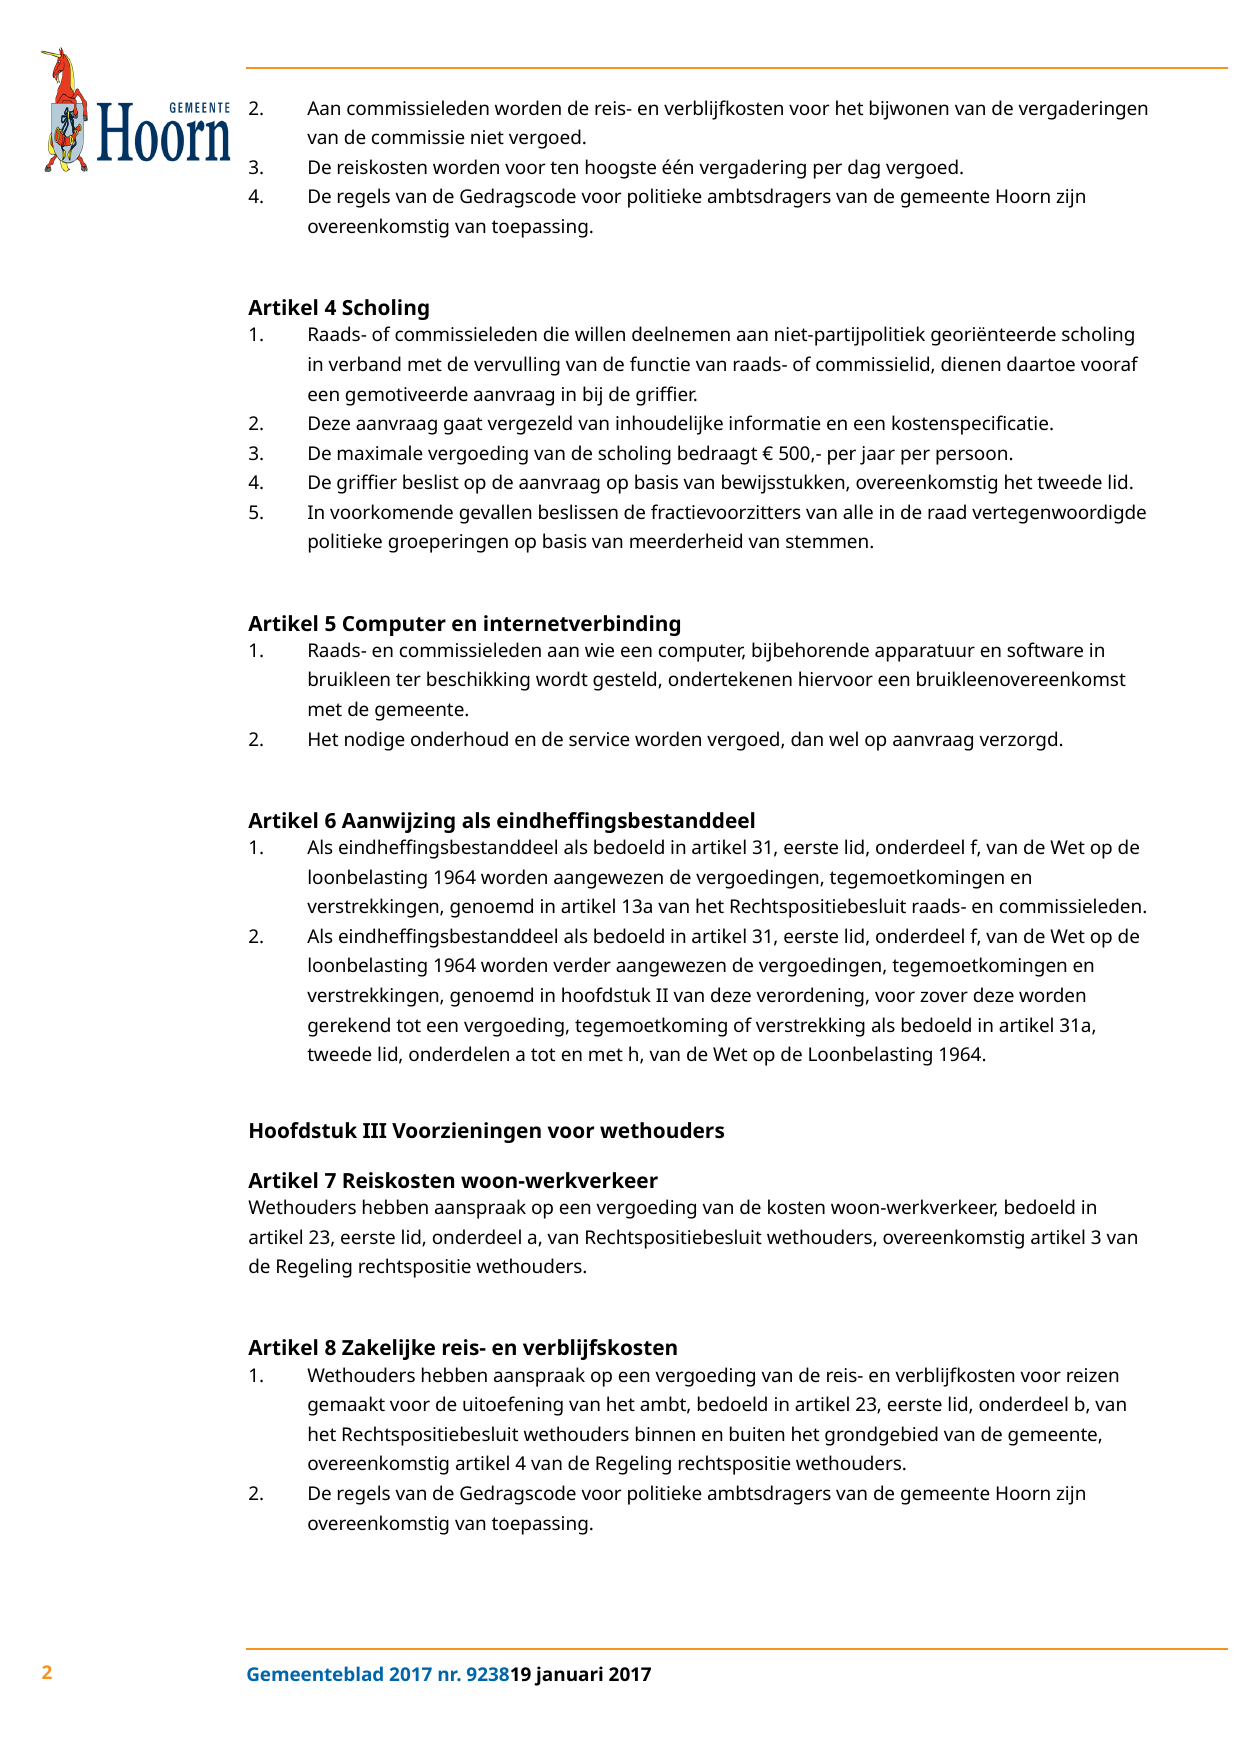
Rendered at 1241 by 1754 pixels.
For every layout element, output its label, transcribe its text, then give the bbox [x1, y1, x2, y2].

list De reiskosten worden voor ten hoogste één vergadering per dag vergoed. [248, 154, 1152, 180]
list Wethouders hebben aanspraak op een vergoeding van de reis- en verblijfkosten voor reizen gemaakt voor de uitoefening van het ambt, bedoeld in artikel 23, eerste lid, onderdeel b, van het Rechtspositiebesluit wethouders binnen en buiten het grondgebied van de gemeente, overeenkomstig artikel 4 van de Regeling rechtspositie wethouders. [248, 1362, 1152, 1476]
list Deze aanvraag gaat vergezeld van inhoudelijke informatie en een kostenspecificatie. [248, 410, 1152, 436]
list Raads- of commissieleden die willen deelnemen aan niet-partijpolitiek georiënteerde scholing in verband met de vervulling van de functie van raads- of commissielid, dienen daartoe vooraf een gemotiveerde aanvraag in bij de griffier. [248, 322, 1152, 406]
list De griffier beslist op de aanvraag op basis van bewijsstukken, overeenkomstig het tweede lid. [248, 469, 1152, 495]
text Artikel 8 Zakelijke reis- en verblijfskosten [248, 1333, 1152, 1362]
list Het nodige onderhoud en de service worden vergoed, dan wel op aanvraag verzorgd. [248, 726, 1152, 752]
text Hoofdstuk III Voorzieningen voor wethouders [248, 1117, 1152, 1145]
list Als eindheffingsbestanddeel als bedoeld in artikel 31, eerste lid, onderdeel f, van de Wet op de loonbelasting 1964 worden verder aangewezen de vergoedingen, tegemoetkomingen en verstrekkingen, genoemd in hoofdstuk II van deze verordening, voor zover deze worden gerekend tot een vergoeding, tegemoetkoming of verstrekking als bedoeld in artikel 31a, tweede lid, onderdelen a tot en met h, van de Wet op de Loonbelasting 1964. [248, 923, 1152, 1067]
list In voorkomende gevallen beslissen de fractievoorzitters van alle in de raad vertegenwoordigde politieke groeperingen op basis van meerderheid van stemmen. [248, 499, 1152, 554]
list De maximale vergoeding van de scholing bedraagt € 500,- per jaar per persoon. [248, 440, 1152, 466]
list Als eindheffingsbestanddeel als bedoeld in artikel 31, eerste lid, onderdeel f, van de Wet op de loonbelasting 1964 worden aangewezen de vergoedingen, tegemoetkomingen en verstrekkingen, genoemd in artikel 13a van het Rechtspositiebesluit raads- en commissieleden. [248, 834, 1152, 919]
text Artikel 7 Reiskosten woon-werkverkeer [248, 1166, 1152, 1194]
text Artikel 5 Computer en internetverbinding [248, 609, 1152, 637]
list Aan commissieleden worden de reis- en verblijfkosten voor het bijwonen van de vergaderingen van de commissie niet vergoed. [248, 95, 1152, 150]
list Raads- en commissieleden aan wie een computer, bijbehorende apparatuur en software in bruikleen ter beschikking wordt gesteld, ondertekenen hiervoor een bruikleenovereenkomst met de gemeente. [248, 637, 1152, 722]
list De regels van de Gedragscode voor politieke ambtsdragers van de gemeente Hoorn zijn overeenkomstig van toepassing. [248, 1480, 1152, 1536]
list De regels van de Gedragscode voor politieke ambtsdragers van de gemeente Hoorn zijn overeenkomstig van toepassing. [248, 183, 1152, 239]
text Artikel 4 Scholing [248, 293, 1152, 322]
text Artikel 6 Aanwijzing als eindheffingsbestanddeel [248, 806, 1152, 834]
picture [41, 47, 231, 172]
text Wethouders hebben aanspraak op een vergoeding van de kosten woon-werkverkeer, bedoeld in artikel 23, eerste lid, onderdeel a, van Rechtspositiebesluit wethouders, overeenkomstig artikel 3 van de Regeling rechtspositie wethouders. [248, 1194, 1152, 1279]
